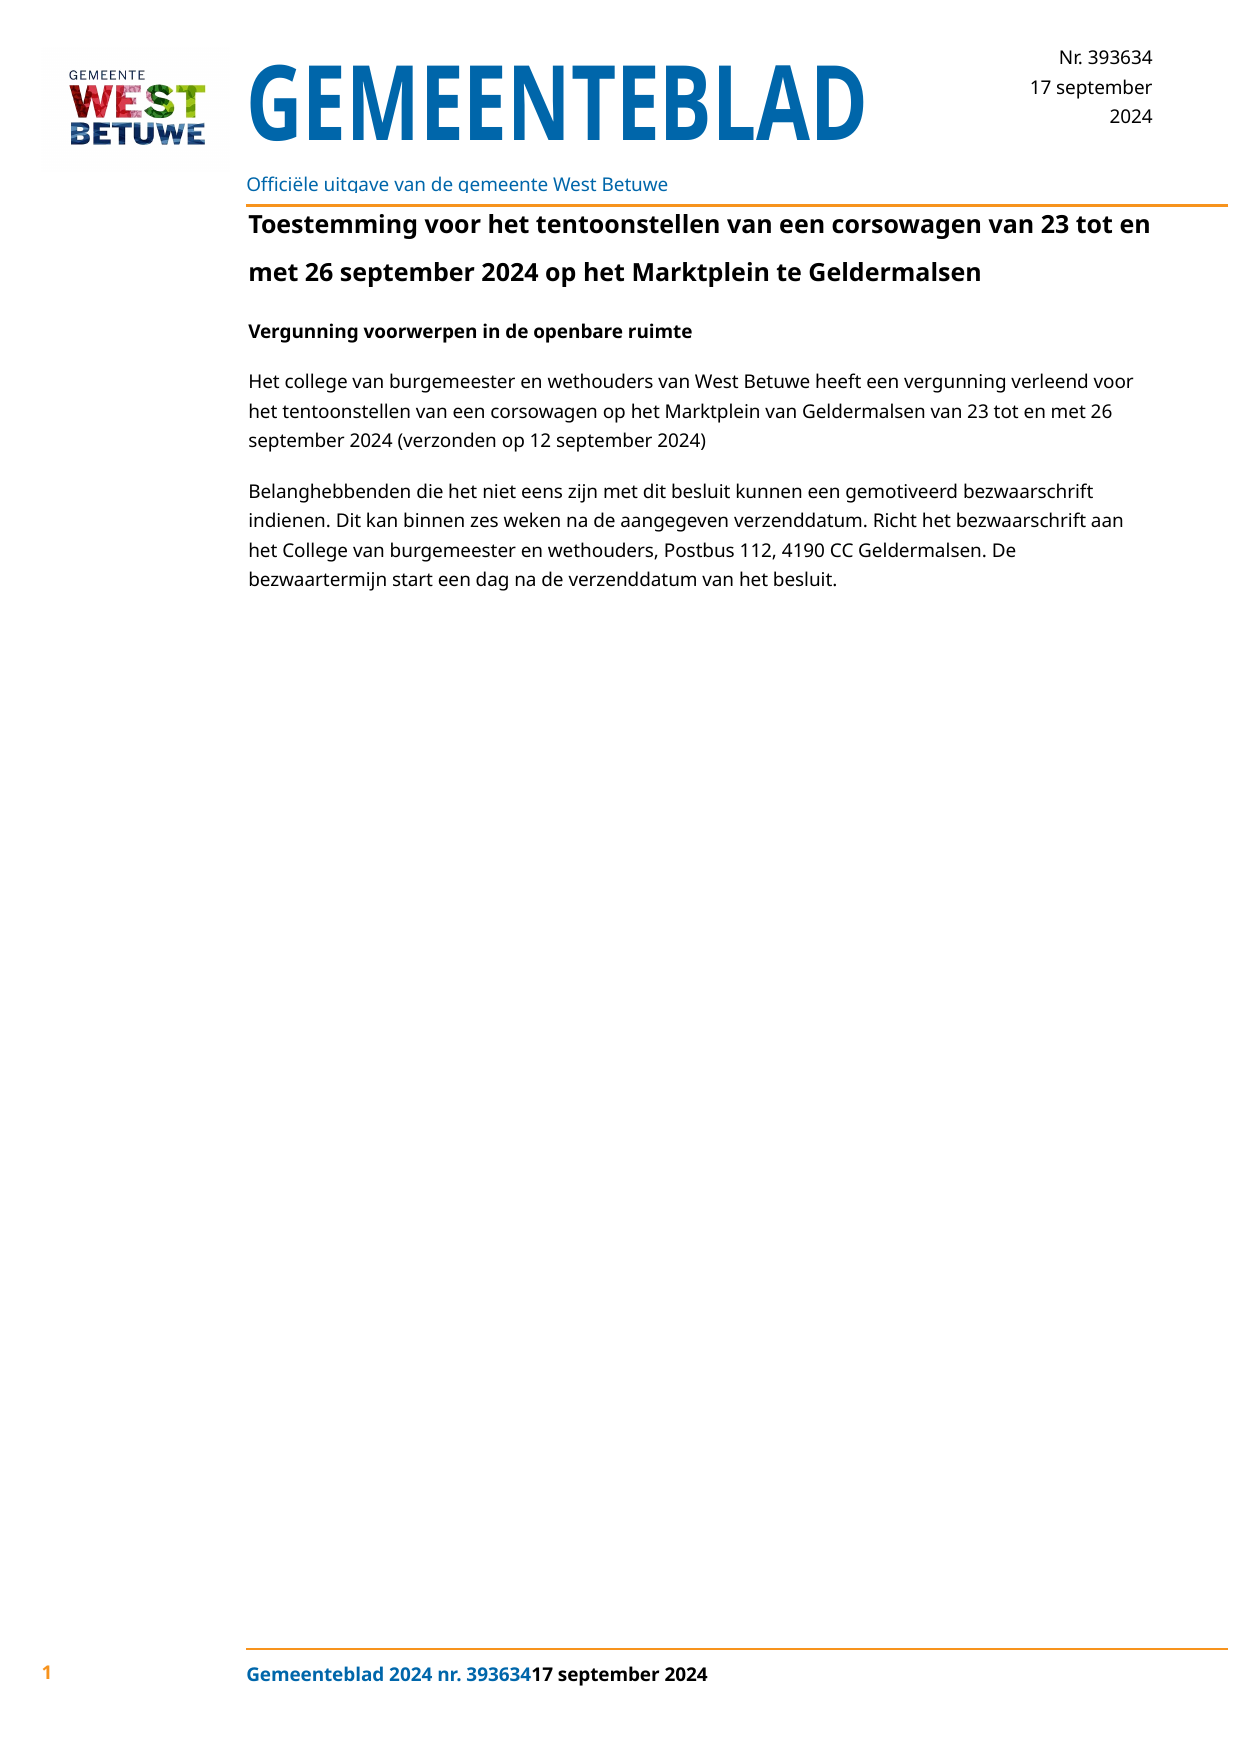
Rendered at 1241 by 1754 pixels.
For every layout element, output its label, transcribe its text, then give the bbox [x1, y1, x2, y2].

text Het college van burgemeester en wethouders van West Betuwe heeft een vergunning verleend voor het tentoonstellen van een corsowagen op het Marktplein van Geldermalsen van 23 tot en met 26 september 2024 (verzonden op 12 september 2024) [248, 368, 1152, 453]
text Toestemming voor het tentoonstellen van een corsowagen van 23 tot en met 26 september 2024 op het Marktplein te Geldermalsen [248, 207, 1152, 288]
picture [41, 47, 231, 172]
text Vergunning voorwerpen in de openbare ruimte [248, 318, 1152, 344]
text Belanghebbenden die het niet eens zijn met dit besluit kunnen een gemotiveerd bezwaarschrift indienen. Dit kan binnen zes weken na de aangegeven verzenddatum. Richt het bezwaarschrift aan het College van burgemeester en wethouders, Postbus 112, 4190 CC Geldermalsen. De bezwaartermijn start een dag na de verzenddatum van het besluit. [248, 478, 1152, 592]
